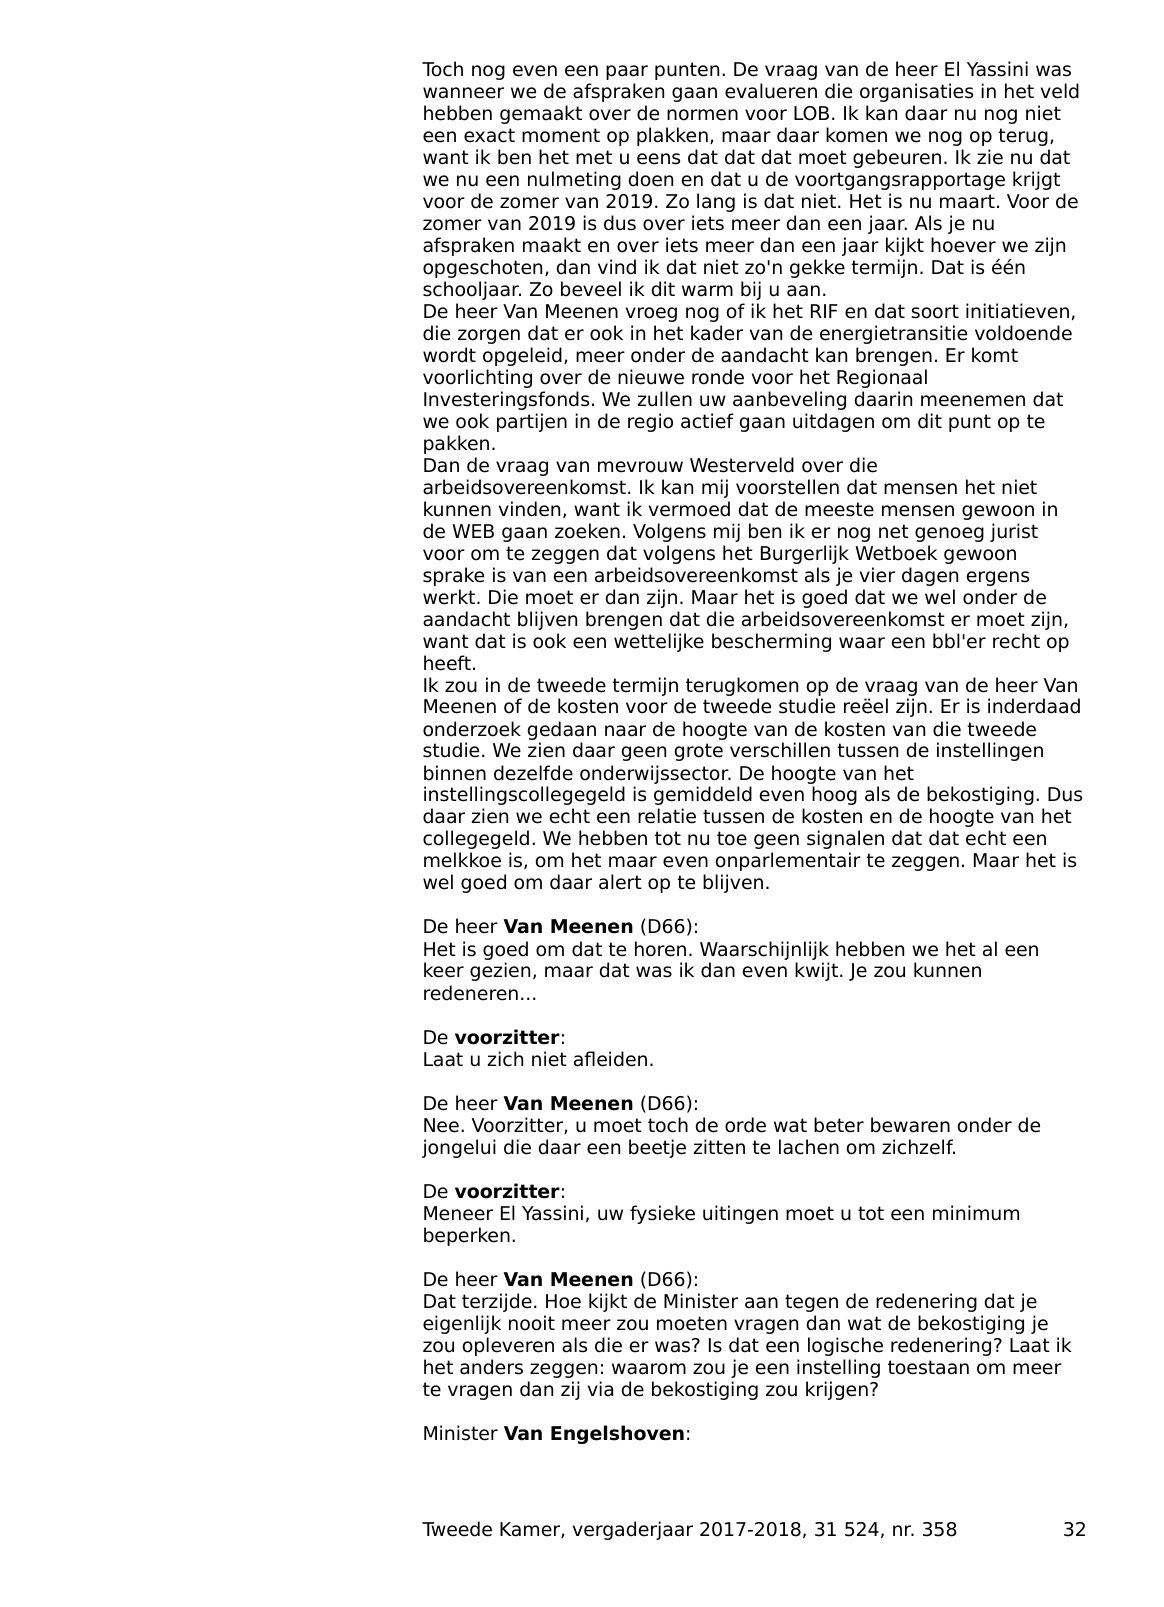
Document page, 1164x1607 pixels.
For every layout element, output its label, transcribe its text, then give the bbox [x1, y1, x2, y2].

text Laat u zich niet afleiden. [422, 1048, 1087, 1071]
text De heer Van Meenen (D66): [422, 1269, 1087, 1291]
text De heer Van Meenen vroeg nog of ik het RIF en dat soort initiatieven, die zorgen dat er ook in het kader van de energietransitie voldoende wordt opgeleid, meer onder de aandacht kan brengen. Er komt voorlichting over de nieuwe ronde voor het Regionaal Investeringsfonds. We zullen uw aanbeveling daarin meenemen dat we ook partijen in de regio actief gaan uitdagen om dit punt op te pakken. [422, 301, 1087, 455]
text De voorzitter: [422, 1027, 1087, 1048]
text De voorzitter: [422, 1181, 1087, 1203]
text Minister Van Engelshoven: [422, 1423, 1087, 1445]
text De heer Van Meenen (D66): [422, 1093, 1087, 1115]
text De heer Van Meenen (D66): [422, 916, 1087, 938]
text Nee. Voorzitter, u moet toch de orde wat beter bewaren onder de jongelui die daar een beetje zitten te lachen om zichzelf. [422, 1115, 1087, 1159]
text Dat terzijde. Hoe kijkt de Minister aan tegen de redenering dat je eigenlijk nooit meer zou moeten vragen dan wat de bekostiging je zou opleveren als die er was? Is dat een logische redenering? Laat ik het anders zeggen: waarom zou je een instelling toestaan om meer te vragen dan zij via de bekostiging zou krijgen? [422, 1291, 1087, 1401]
text Toch nog even een paar punten. De vraag van de heer El Yassini was wanneer we de afspraken gaan evalueren die organisaties in het veld hebben gemaakt over de normen voor LOB. Ik kan daar nu nog niet een exact moment op plakken, maar daar komen we nog op terug, want ik ben het met u eens dat dat dat moet gebeuren. Ik zie nu dat we nu een nulmeting doen en dat u de voortgangsrapportage krijgt voor de zomer van 2019. Zo lang is dat niet. Het is nu maart. Voor de zomer van 2019 is dus over iets meer dan een jaar. Als je nu afspraken maakt en over iets meer dan een jaar kijkt hoever we zijn opgeschoten, dan vind ik dat niet zo'n gekke termijn. Dat is één schooljaar. Zo beveel ik dit warm bij u aan. [422, 59, 1087, 301]
text Meneer El Yassini, uw fysieke uitingen moet u tot een minimum beperken. [422, 1203, 1087, 1247]
text Ik zou in de tweede termijn terugkomen op de vraag van de heer Van Meenen of de kosten voor de tweede studie reëel zijn. Er is inderdaad onderzoek gedaan naar de hoogte van de kosten van die tweede studie. We zien daar geen grote verschillen tussen de instellingen binnen dezelfde onderwijssector. De hoogte van het instellingscollegegeld is gemiddeld even hoog als de bekostiging. Dus daar zien we echt een relatie tussen de kosten en de hoogte van het collegegeld. We hebben tot nu toe geen signalen dat dat echt een melkkoe is, om het maar even onparlementair te zeggen. Maar het is wel goed om daar alert op te blijven. [422, 674, 1087, 894]
text Het is goed om dat te horen. Waarschijnlijk hebben we het al een keer gezien, maar dat was ik dan even kwijt. Je zou kunnen redeneren... [422, 938, 1087, 1004]
text Dan de vraag van mevrouw Westerveld over die arbeidsovereenkomst. Ik kan mij voorstellen dat mensen het niet kunnen vinden, want ik vermoed dat de meeste mensen gewoon in de WEB gaan zoeken. Volgens mij ben ik er nog net genoeg jurist voor om te zeggen dat volgens het Burgerlijk Wetboek gewoon sprake is van een arbeidsovereenkomst als je vier dagen ergens werkt. Die moet er dan zijn. Maar het is goed dat we wel onder de aandacht blijven brengen dat die arbeidsovereenkomst er moet zijn, want dat is ook een wettelijke bescherming waar een bbl'er recht op heeft. [422, 455, 1087, 674]
